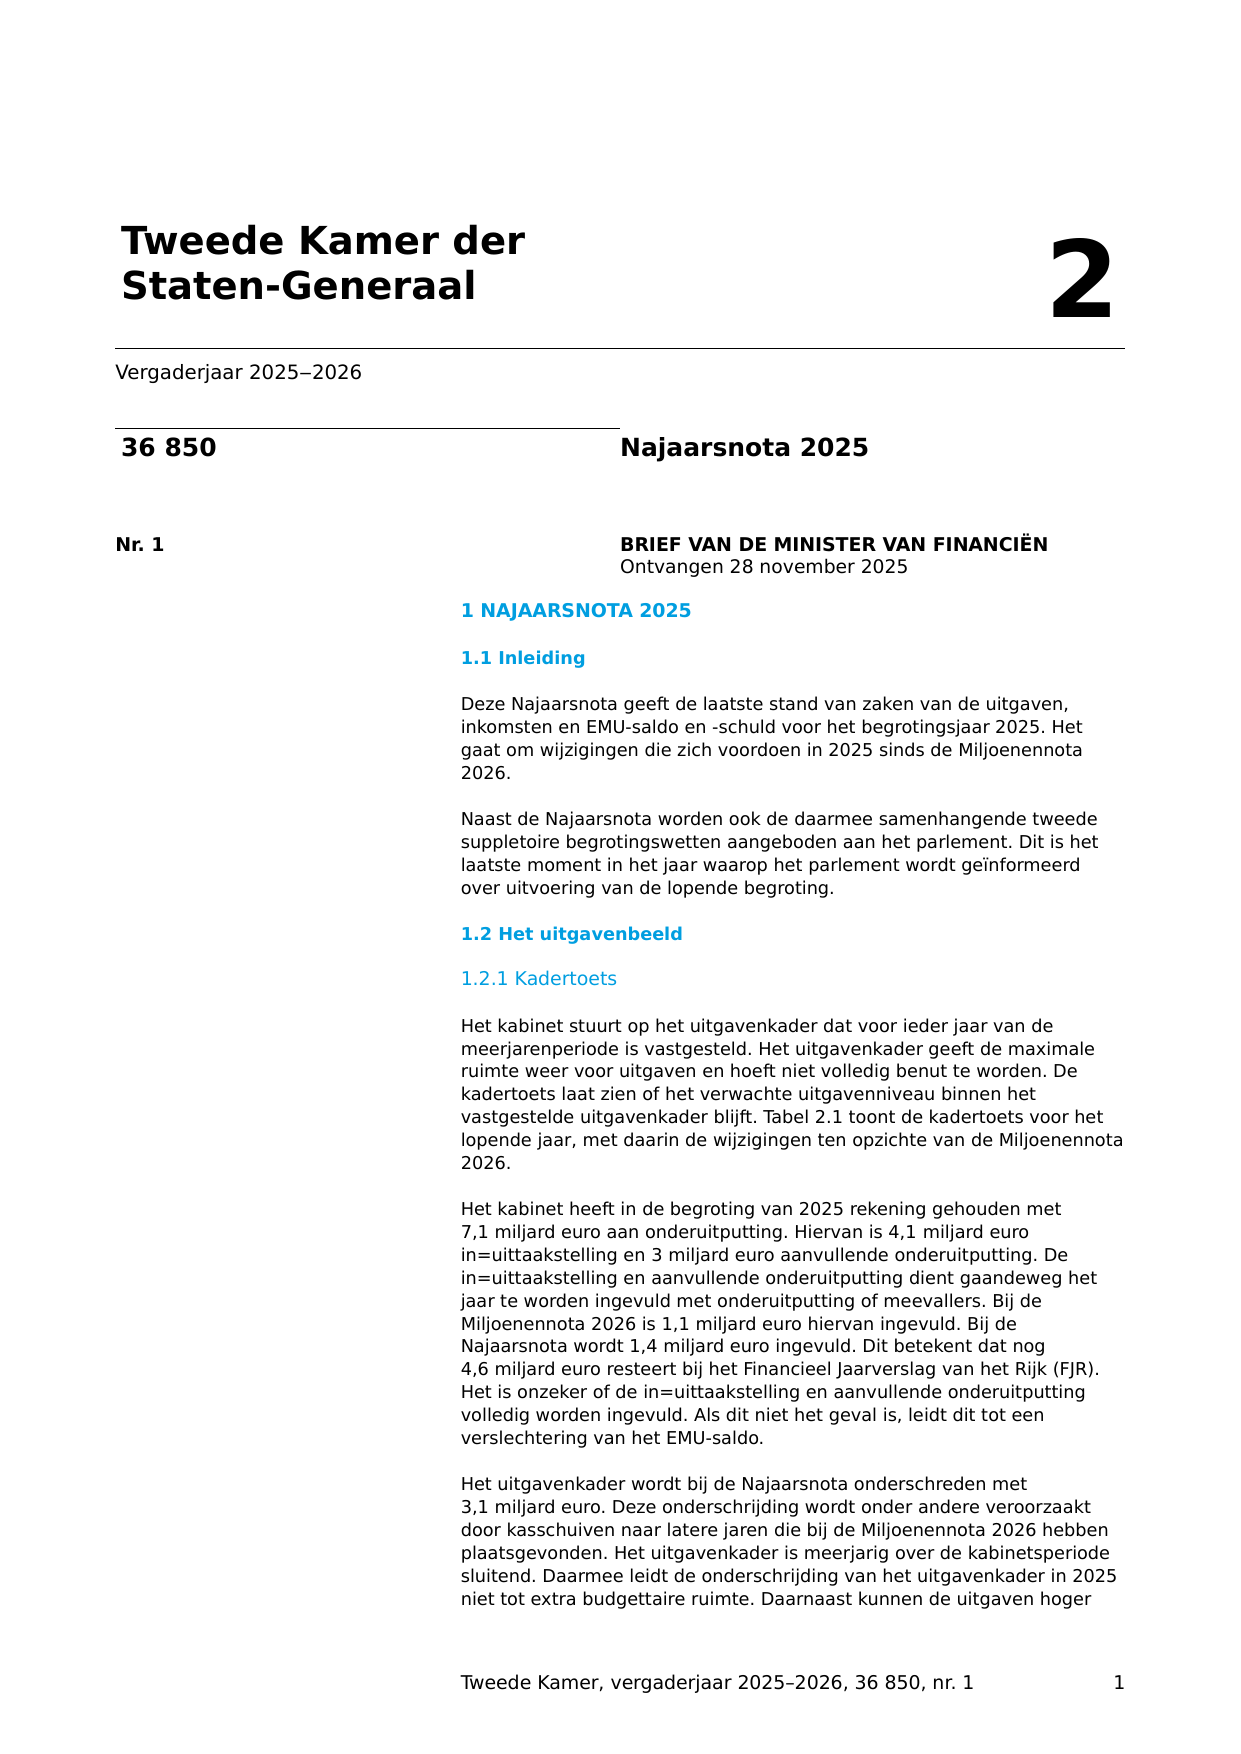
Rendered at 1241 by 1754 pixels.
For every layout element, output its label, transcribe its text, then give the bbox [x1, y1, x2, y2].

text Het kabinet heeft in de begroting van 2025 rekening gehouden met 7,1 miljard euro aan onderuitputting. Hiervan is 4,1 miljard euro in=uittaakstelling en 3 miljard euro aanvullende onderuitputting. De in=uittaakstelling en aanvullende onderuitputting dient gaandeweg het jaar te worden ingevuld met onderuitputting of meevallers. Bij de Miljoenennota 2026 is 1,1 miljard euro hiervan ingevuld. Bij de Najaarsnota wordt 1,4 miljard euro ingevuld. Dit betekent dat nog 4,6 miljard euro resteert bĳ het Financieel Jaarverslag van het Rĳk (FJR). Het is onzeker of de in=uittaakstelling en aanvullende onderuitputting volledig worden ingevuld. Als dit niet het geval is, leidt dit tot een verslechtering van het EMU-saldo. [461, 1197, 1125, 1449]
table_header Najaarsnota 2025 [620, 428, 1125, 468]
text Het kabinet stuurt op het uitgavenkader dat voor ieder jaar van de meerjarenperiode is vastgesteld. Het uitgavenkader geeft de maximale ruimte weer voor uitgaven en hoeft niet volledig benut te worden. De kadertoets laat zien of het verwachte uitgavenniveau binnen het vastgestelde uitgavenkader blijft. Tabel 2.1 toont de kadertoets voor het lopende jaar, met daarin de wijzigingen ten opzichte van de Miljoenennota 2026. [461, 1014, 1125, 1174]
table_header Tweede Kamer der Staten-Generaal [115, 213, 620, 348]
table_header 36 850 [115, 429, 620, 468]
title 1 Najaarsnota 2025 [461, 600, 1125, 622]
table_header Nr. 1 [115, 534, 620, 600]
table_cell Vergaderjaar 2025‒2026 [115, 349, 1125, 384]
title 1.2 Het uitgavenbeeld [461, 922, 1125, 944]
text Deze Najaarsnota geeft de laatste stand van zaken van de uitgaven, inkomsten en EMU-saldo en -schuld voor het begrotingsjaar 2025. Het gaat om wijzigingen die zich voordoen in 2025 sinds de Miljoenennota 2026. [461, 692, 1125, 784]
text Naast de Najaarsnota worden ook de daarmee samenhangende tweede suppletoire begrotingswetten aangeboden aan het parlement. Dit is het laatste moment in het jaar waarop het parlement wordt geïnformeerd over uitvoering van de lopende begroting. [461, 807, 1125, 899]
text Het uitgavenkader wordt bij de Najaarsnota onderschreden met 3,1 miljard euro. Deze onderschrijding wordt onder andere veroorzaakt door kasschuiven naar latere jaren die bij de Miljoenennota 2026 hebben plaatsgevonden. Het uitgavenkader is meerjarig over de kabinetsperiode sluitend. Daarmee leidt de onderschrijding van het uitgavenkader in 2025 niet tot extra budgettaire ruimte. Daarnaast kunnen de uitgaven hoger [461, 1472, 1125, 1609]
title 1.1 Inleiding [461, 646, 1125, 669]
table_header 2 [620, 213, 1125, 348]
table_header Brief van de minister van Financiën Ontvangen 28 november 2025 [620, 534, 1125, 600]
title 1.2.1 Kadertoets [461, 968, 1125, 990]
